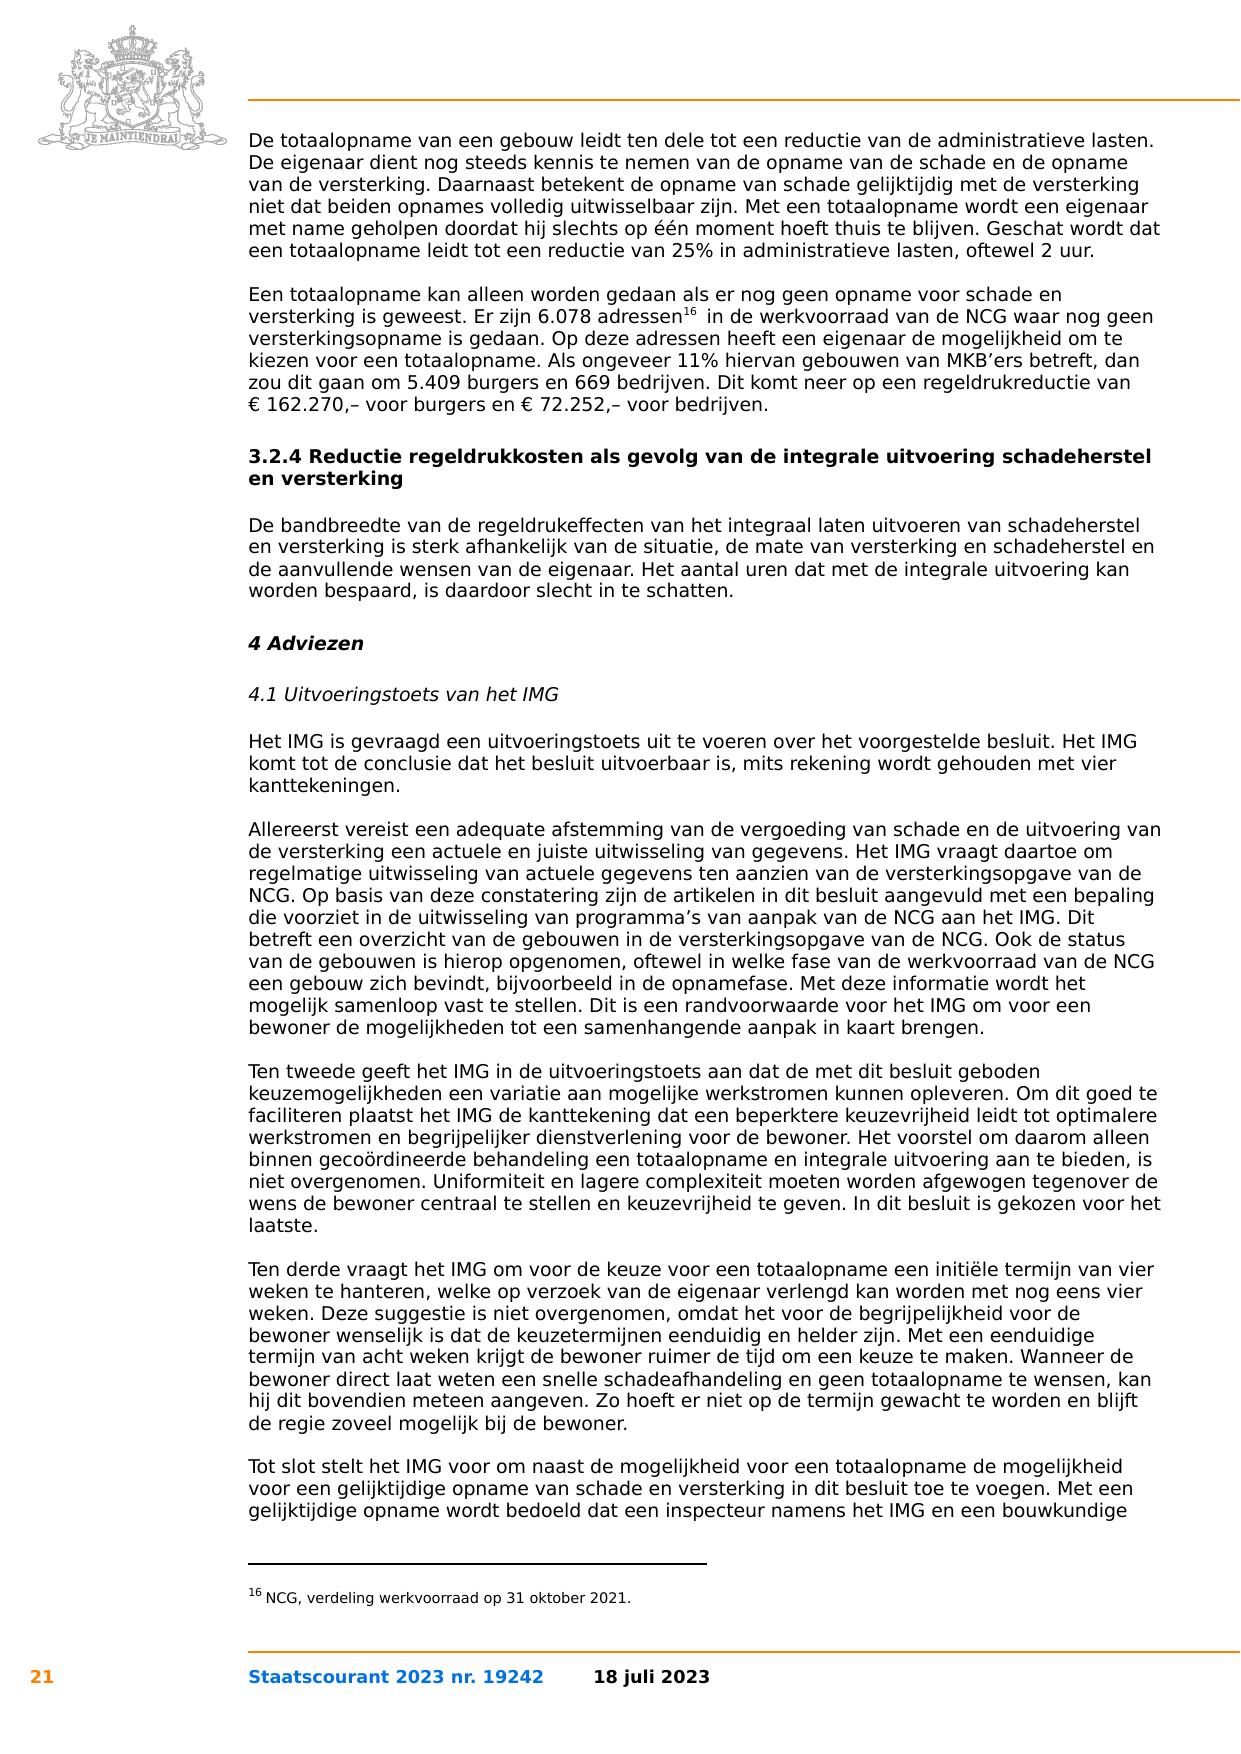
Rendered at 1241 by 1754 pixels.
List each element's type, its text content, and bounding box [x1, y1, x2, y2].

text Allereerst vereist een adequate afstemming van de vergoeding van schade en de uitvoering van de versterking een actuele en juiste uitwisseling van gegevens. Het IMG vraagt daartoe om regelmatige uitwisseling van actuele gegevens ten aanzien van de versterkingsopgave van de NCG. Op basis van deze constatering zijn de artikelen in dit besluit aangevuld met een bepaling die voorziet in de uitwisseling van programma’s van aanpak van de NCG aan het IMG. Dit betreft een overzicht van de gebouwen in de versterkingsopgave van de NCG. Ook de status van de gebouwen is hierop opgenomen, oftewel in welke fase van de werkvoorraad van de NCG een gebouw zich bevindt, bijvoorbeeld in de opnamefase. Met deze informatie wordt het mogelijk samenloop vast te stellen. Dit is een randvoorwaarde voor het IMG om voor een bewoner de mogelijkheden tot een samenhangende aanpak in kaart brengen. [248, 819, 1163, 1039]
text De bandbreedte van de regeldrukeffecten van het integraal laten uitvoeren van schadeherstel en versterking is sterk afhankelijk van de situatie, de mate van versterking en schadeherstel en de aanvullende wensen van de eigenaar. Het aantal uren dat met de integrale uitvoering kan worden bespaard, is daardoor slecht in te schatten. [248, 514, 1163, 602]
text Het IMG is gevraagd een uitvoeringstoets uit te voeren over het voorgestelde besluit. Het IMG komt tot de conclusie dat het besluit uitvoerbaar is, mits rekening wordt gehouden met vier kanttekeningen. [248, 731, 1163, 797]
text NCG, verdeling werkvoorraad op 31 oktober 2021. [248, 1586, 1163, 1608]
text Ten tweede geeft het IMG in de uitvoeringstoets aan dat de met dit besluit geboden keuzemogelijkheden een variatie aan mogelijke werkstromen kunnen opleveren. Om dit goed te faciliteren plaatst het IMG de kanttekening dat een beperktere keuzevrijheid leidt tot optimalere werkstromen en begrijpelijker dienstverlening voor de bewoner. Het voorstel om daarom alleen binnen gecoördineerde behandeling een totaalopname en integrale uitvoering aan te bieden, is niet overgenomen. Uniformiteit en lagere complexiteit moeten worden afgewogen tegenover de wens de bewoner centraal te stellen en keuzevrijheid te geven. In dit besluit is gekozen voor het laatste. [248, 1061, 1163, 1237]
subtitle 4.1 Uitvoeringstoets van het IMG [248, 684, 1163, 706]
subtitle 3.2.4 Reductie regeldrukkosten als gevolg van de integrale uitvoering schadeherstel en versterking [248, 446, 1163, 489]
text De totaalopname van een gebouw leidt ten dele tot een reductie van de administratieve lasten. De eigenaar dient nog steeds kennis te nemen van de opname van de schade en de opname van de versterking. Daarnaast betekent de opname van schade gelijktijdig met de versterking niet dat beiden opnames volledig uitwisselbaar zijn. Met een totaalopname wordt een eigenaar met name geholpen doordat hij slechts op één moment hoeft thuis te blijven. Geschat wordt dat een totaalopname leidt tot een reductie van 25% in administratieve lasten, oftewel 2 uur. [248, 130, 1163, 262]
picture [38, 25, 227, 150]
text Ten derde vraagt het IMG om voor de keuze voor een totaalopname een initiële termijn van vier weken te hanteren, welke op verzoek van de eigenaar verlengd kan worden met nog eens vier weken. Deze suggestie is niet overgenomen, omdat het voor de begrijpelijkheid voor de bewoner wenselijk is dat de keuzetermijnen eenduidig en helder zijn. Met een eenduidige termijn van acht weken krijgt de bewoner ruimer de tijd om een keuze te maken. Wanneer de bewoner direct laat weten een snelle schadeafhandeling en geen totaalopname te wensen, kan hij dit bovendien meteen aangeven. Zo hoeft er niet op de termijn gewacht te worden en blijft de regie zoveel mogelijk bij de bewoner. [248, 1258, 1163, 1434]
subtitle 4 Adviezen [248, 632, 1163, 654]
text Een totaalopname kan alleen worden gedaan als er nog geen opname voor schade en versterking is geweest. Er zijn 6.078 adressen in de werkvoorraad van de NCG waar nog geen versterkingsopname is gedaan. Op deze adressen heeft een eigenaar de mogelijkheid om te kiezen voor een totaalopname. Als ongeveer 11% hiervan gebouwen van MKB’ers betreft, dan zou dit gaan om 5.409 burgers en 669 bedrijven. Dit komt neer op een regeldrukreductie van € 162.270,– voor burgers en € 72.252,– voor bedrijven. [248, 284, 1163, 416]
text Tot slot stelt het IMG voor om naast de mogelijkheid voor een totaalopname de mogelijkheid voor een gelijktijdige opname van schade en versterking in dit besluit toe te voegen. Met een gelijktijdige opname wordt bedoeld dat een inspecteur namens het IMG en een bouwkundige [248, 1456, 1163, 1522]
